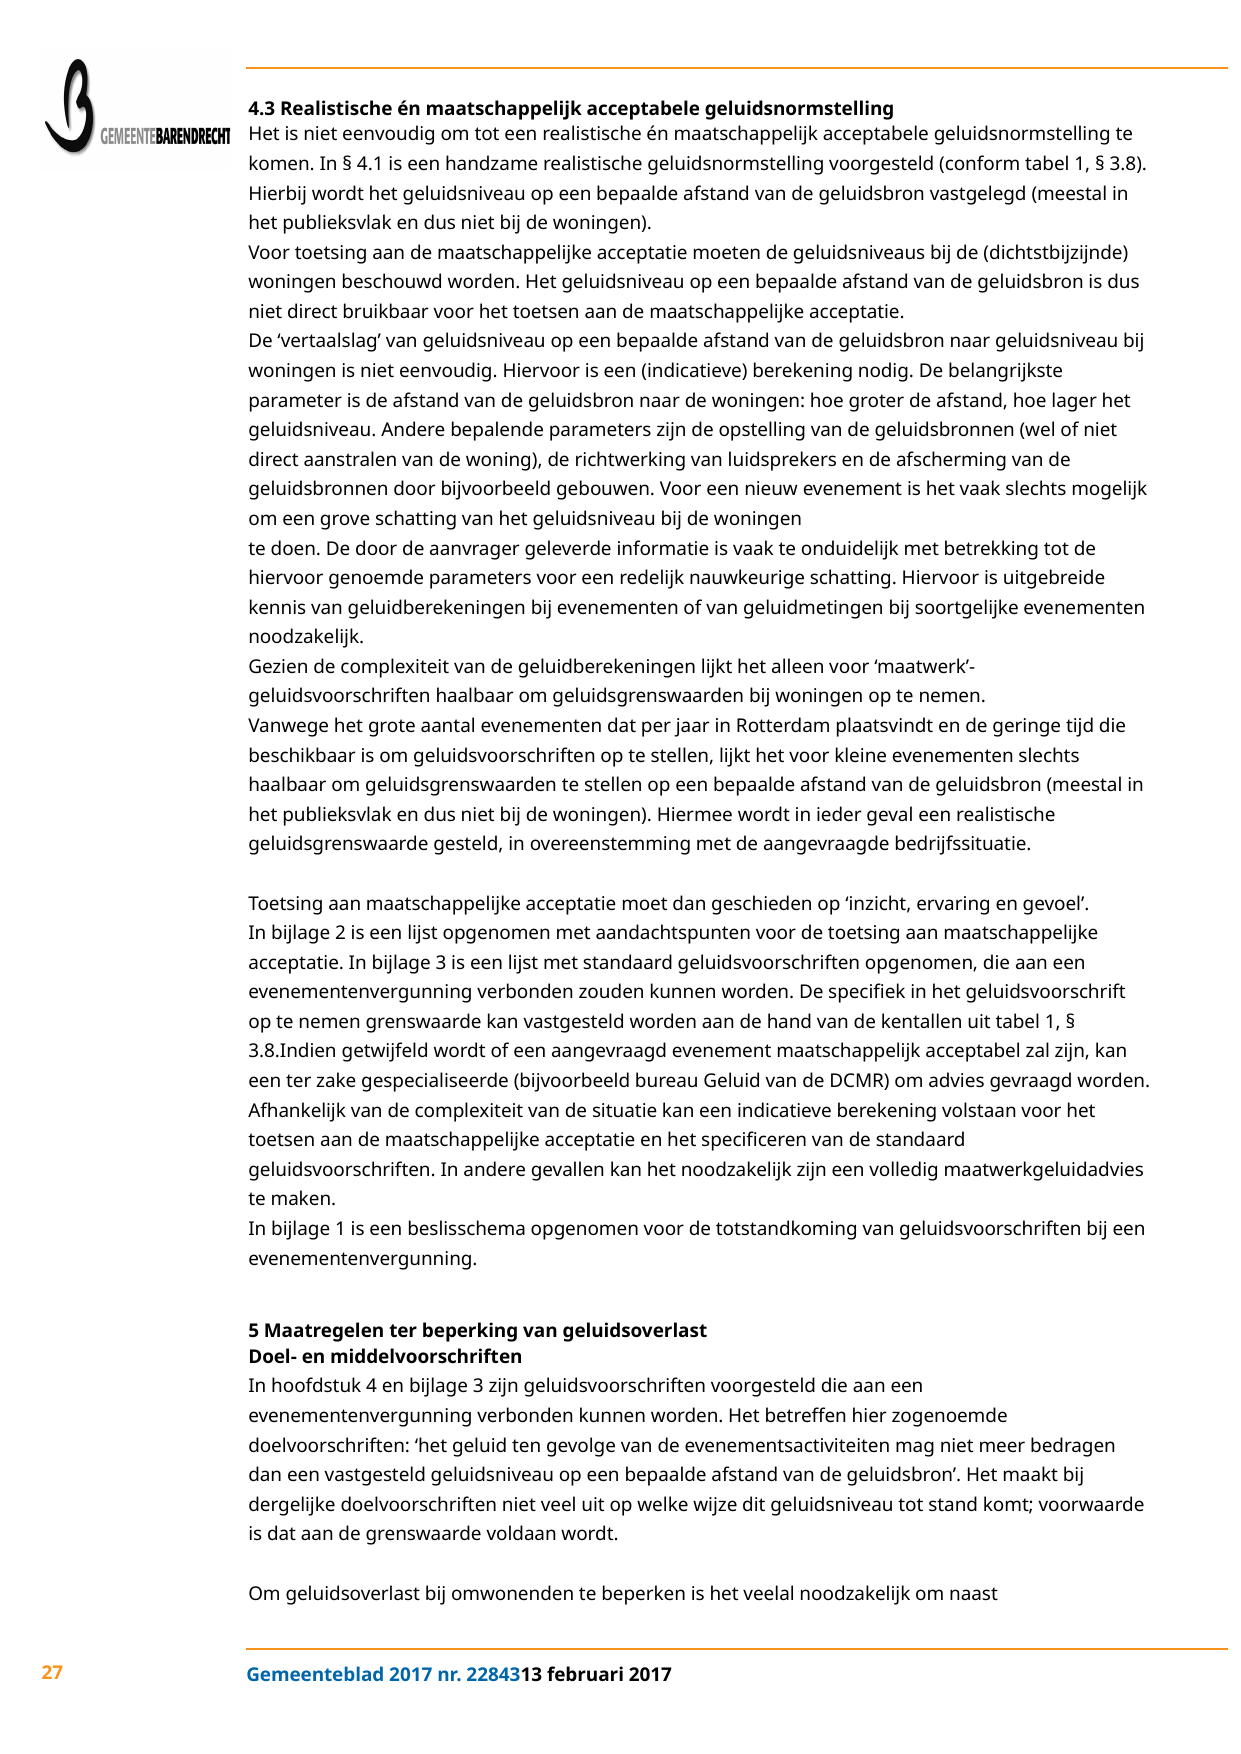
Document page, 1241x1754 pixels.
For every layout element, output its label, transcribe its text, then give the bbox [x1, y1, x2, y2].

text te doen. De door de aanvrager geleverde informatie is vaak te onduidelijk met betrekking tot de hiervoor genoemde parameters voor een redelijk nauwkeurige schatting. Hiervoor is uitgebreide kennis van geluidberekeningen bij evenementen of van geluidmetingen bij soortgelijke evenementen noodzakelijk. [248, 535, 1152, 649]
text In bijlage 2 is een lijst opgenomen met aandachtspunten voor de toetsing aan maatschappelijke acceptatie. In bijlage 3 is een lijst met standaard geluidsvoorschriften opgenomen, die aan een evenementenvergunning verbonden zouden kunnen worden. De specifiek in het geluidsvoorschrift op te nemen grenswaarde kan vastgesteld worden aan de hand van de kentallen uit tabel 1, § 3.8.Indien getwijfeld wordt of een aangevraagd evenement maatschappelijk acceptabel zal zijn, kan een ter zake gespecialiseerde (bijvoorbeeld bureau Geluid van de DCMR) om advies gevraagd worden. Afhankelijk van de complexiteit van de situatie kan een indicatieve berekening volstaan voor het toetsen aan de maatschappelijke acceptatie en het specificeren van de standaard geluidsvoorschriften. In andere gevallen kan het noodzakelijk zijn een volledig maatwerkgeluidadvies te maken. [248, 919, 1152, 1211]
text In hoofdstuk 4 en bijlage 3 zijn geluidsvoorschriften voorgesteld die aan een evenementenvergunning verbonden kunnen worden. Het betreffen hier zogenoemde doelvoorschriften: ‘het geluid ten gevolge van de evenementsactiviteiten mag niet meer bedragen dan een vastgesteld geluidsniveau op een bepaalde afstand van de geluidsbron’. Het maakt bij dergelijke doelvoorschriften niet veel uit op welke wijze dit geluidsniveau tot stand komt; voorwaarde is dat aan de grenswaarde voldaan wordt. [248, 1373, 1152, 1546]
text Voor toetsing aan de maatschappelijke acceptatie moeten de geluidsniveaus bij de (dichtstbijzijnde) woningen beschouwd worden. Het geluidsniveau op een bepaalde afstand van de geluidsbron is dus niet direct bruikbaar voor het toetsen aan de maatschappelijke acceptatie. [248, 239, 1152, 324]
text Doel- en middelvoorschriften [248, 1343, 1152, 1369]
text De ‘vertaalslag’ van geluidsniveau op een bepaalde afstand van de geluidsbron naar geluidsniveau bij woningen is niet eenvoudig. Hiervoor is een (indicatieve) berekening nodig. De belangrijkste parameter is de afstand van de geluidsbron naar de woningen: hoe groter de afstand, hoe lager het geluidsniveau. Andere bepalende parameters zijn de opstelling van de geluidsbronnen (wel of niet direct aanstralen van de woning), de richtwerking van luidsprekers en de afscherming van de geluidsbronnen door bijvoorbeeld gebouwen. Voor een nieuw evenement is het vaak slechts mogelijk om een grove schatting van het geluidsniveau bij de woningen [248, 328, 1152, 531]
text 5 Maatregelen ter beperking van geluidsoverlast [248, 1317, 1152, 1343]
text 4.3 Realistische én maatschappelijk acceptabele geluidsnormstelling [248, 95, 1152, 121]
text Om geluidsoverlast bij omwonenden te beperken is het veelal noodzakelijk om naast [248, 1580, 1152, 1606]
text Het is niet eenvoudig om tot een realistische én maatschappelijk acceptabele geluidsnormstelling te komen. In § 4.1 is een handzame realistische geluidsnormstelling voorgesteld (conform tabel 1, § 3.8). Hierbij wordt het geluidsniveau op een bepaalde afstand van de geluidsbron vastgelegd (meestal in het publieksvlak en dus niet bij de woningen). [248, 121, 1152, 235]
text In bijlage 1 is een beslisschema opgenomen voor de totstandkoming van geluidsvoorschriften bij een evenementenvergunning. [248, 1215, 1152, 1270]
text Gezien de complexiteit van de geluidberekeningen lijkt het alleen voor ‘maatwerk’-geluidsvoorschriften haalbaar om geluidsgrenswaarden bij woningen op te nemen. [248, 653, 1152, 708]
text Vanwege het grote aantal evenementen dat per jaar in Rotterdam plaatsvindt en de geringe tijd die beschikbaar is om geluidsvoorschriften op te stellen, lijkt het voor kleine evenementen slechts haalbaar om geluidsgrenswaarden te stellen op een bepaalde afstand van de geluidsbron (meestal in het publieksvlak en dus niet bij de woningen). Hiermee wordt in ieder geval een realistische geluidsgrenswaarde gesteld, in overeenstemming met de aangevraagde bedrijfssituatie. [248, 712, 1152, 856]
text Toetsing aan maatschappelijke acceptatie moet dan geschieden op ‘inzicht, ervaring en gevoel’. [248, 890, 1152, 915]
picture [41, 47, 231, 172]
